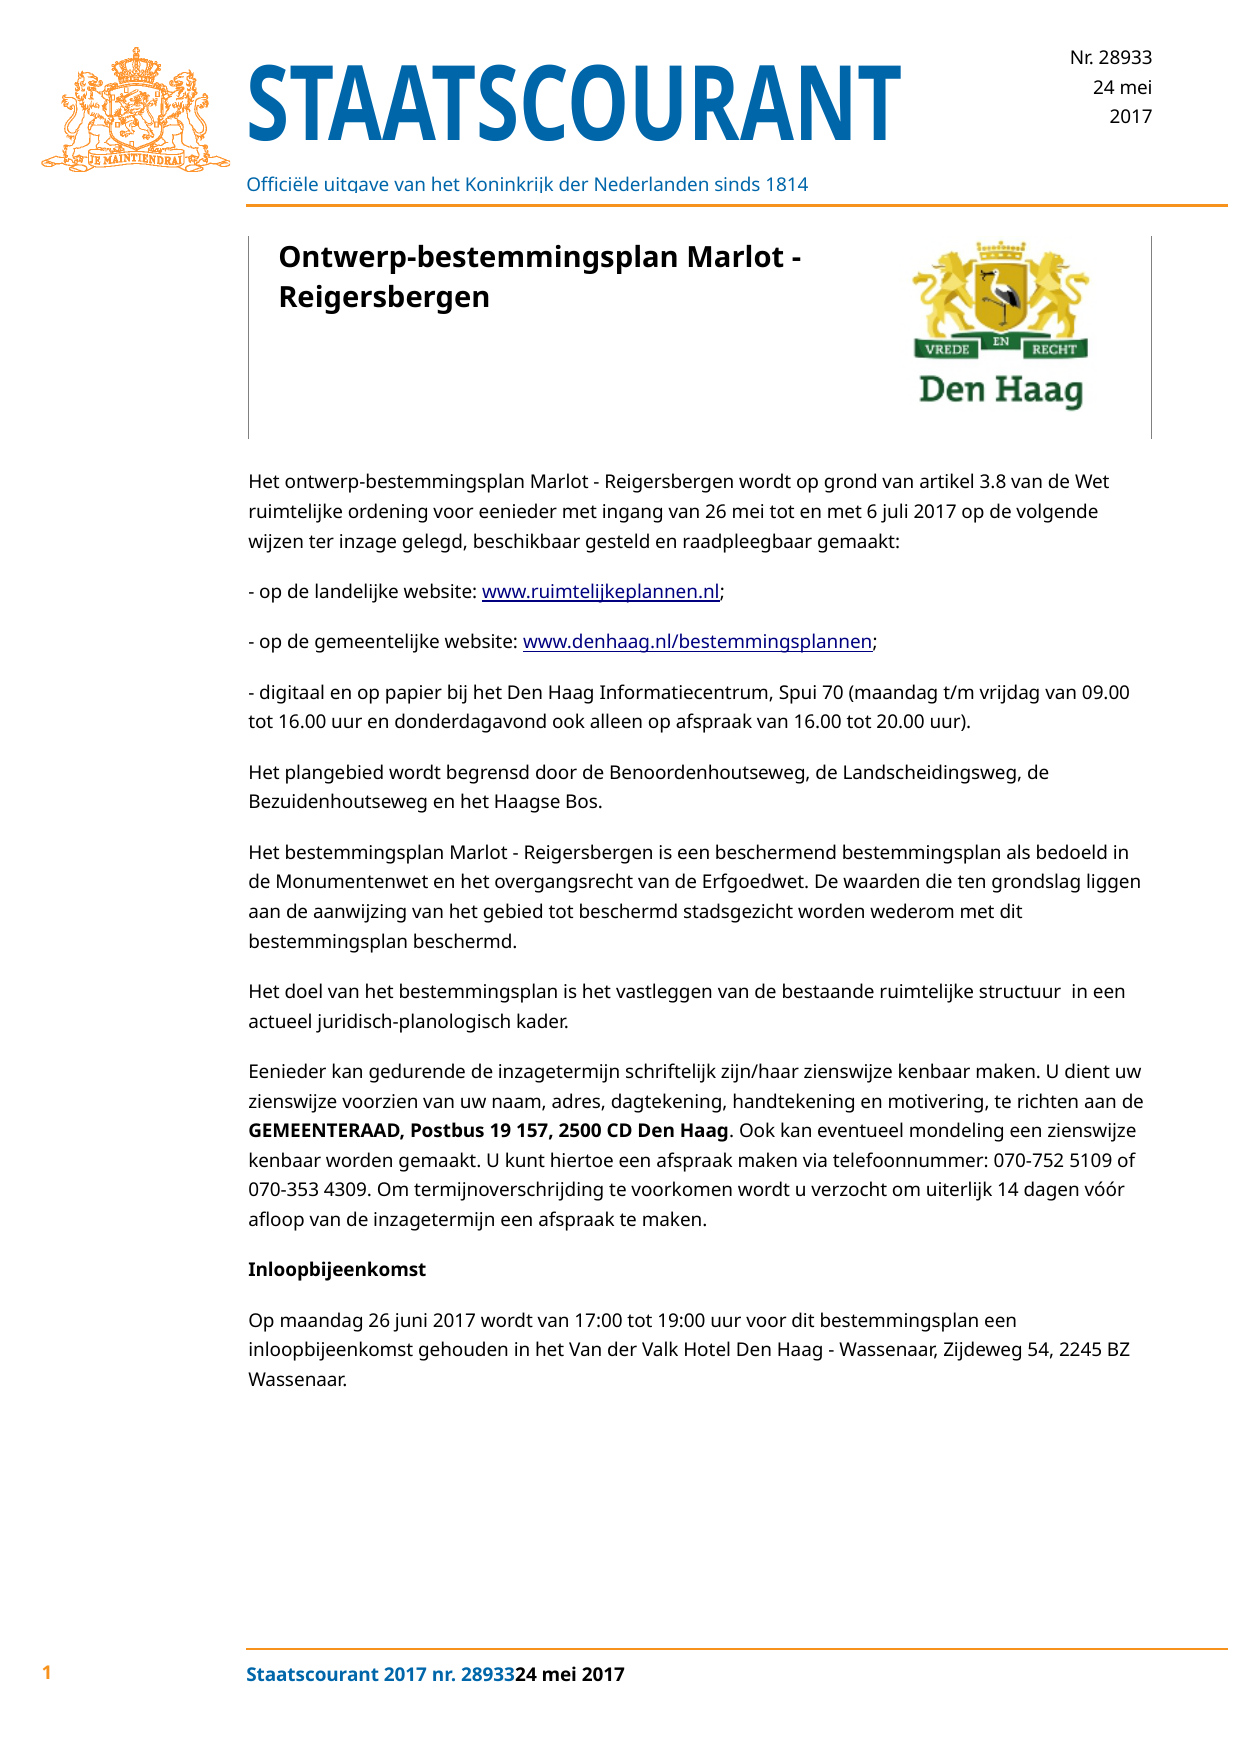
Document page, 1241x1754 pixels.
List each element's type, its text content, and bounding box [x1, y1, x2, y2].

text Op maandag 26 juni 2017 wordt van 17:00 tot 19:00 uur voor dit bestemmingsplan een inloopbijeenkomst gehouden in het Van der Valk Hotel Den Haag - Wassenaar, Zijdeweg 54, 2245 BZ Wassenaar. [248, 1307, 1152, 1392]
picture [899, 236, 1103, 414]
text Het ontwerp-bestemmingsplan Marlot - Reigersbergen wordt op grond van artikel 3.8 van de Wet ruimtelijke ordening voor eenieder met ingang van 26 mei tot en met 6 juli 2017 op de volgende wijzen ter inzage gelegd, beschikbaar gesteld en raadpleegbaar gemaakt: [248, 469, 1152, 553]
picture [41, 47, 231, 172]
table_header [850, 414, 1151, 439]
table_header Ontwerp-bestemmingsplan Marlot - Reigersbergen [249, 236, 850, 439]
text Eenieder kan gedurende de inzagetermijn schriftelijk zijn/haar zienswijze kenbaar maken. U dient uw zienswijze voorzien van uw naam, adres, dagtekening, handtekening en motivering, te richten aan de GEMEENTERAAD, Postbus 19 157, 2500 CD Den Haag. Ook kan eventueel mondeling een zienswijze kenbaar worden gemaakt. U kunt hiertoe een afspraak maken via telefoonnummer: 070-752 5109 of 070-353 4309. Om termijnoverschrijding te voorkomen wordt u verzocht om uiterlijk 14 dagen vóór afloop van de inzagetermijn een afspraak te maken. [248, 1058, 1152, 1232]
text - op de gemeentelijke website: www.denhaag.nl/bestemmingsplannen; [248, 629, 1152, 654]
text Het doel van het bestemmingsplan is het vastleggen van de bestaande ruimtelijke structuur in een actueel juridisch-planologisch kader. [248, 978, 1152, 1033]
table_header [1103, 236, 1151, 413]
text Inloopbijeenkomst [248, 1257, 1152, 1282]
text - op de landelijke website: www.ruimtelijkeplannen.nl; [248, 578, 1152, 604]
text - digitaal en op papier bij het Den Haag Informatiecentrum, Spui 70 (maandag t/m vrijdag van 09.00 tot 16.00 uur en donderdagavond ook alleen op afspraak van 16.00 tot 20.00 uur). [248, 679, 1152, 734]
text Het bestemmingsplan Marlot - Reigersbergen is een beschermend bestemmingsplan als bedoeld in de Monumentenwet en het overgangsrecht van de Erfgoedwet. De waarden die ten grondslag liggen aan de aanwijzing van het gebied tot beschermd stadsgezicht worden wederom met dit bestemmingsplan beschermd. [248, 839, 1152, 953]
table_header [850, 236, 899, 413]
text Het plangebied wordt begrensd door de Benoordenhoutseweg, de Landscheidingsweg, de Bezuidenhoutseweg en het Haagse Bos. [248, 759, 1152, 814]
